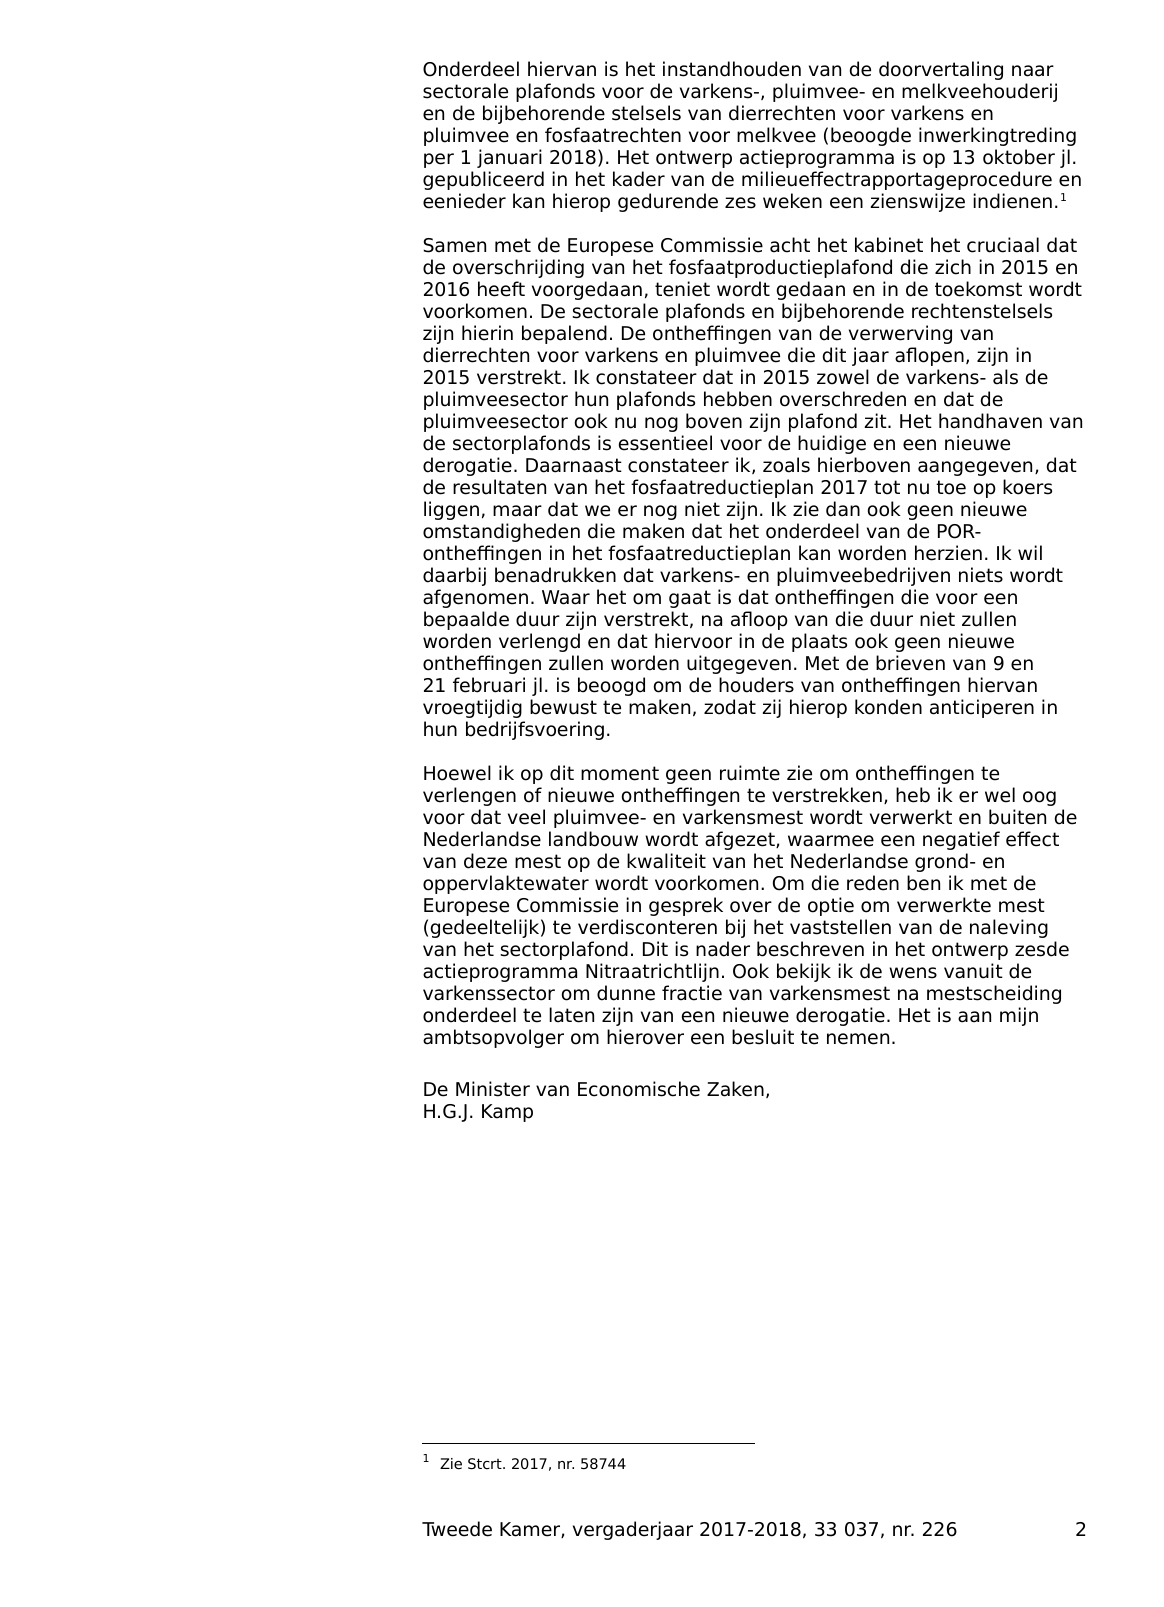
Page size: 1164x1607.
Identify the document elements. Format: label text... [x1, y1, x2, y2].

text Samen met de Europese Commissie acht het kabinet het cruciaal dat de overschrijding van het fosfaatproductieplafond die zich in 2015 en 2016 heeft voorgedaan, teniet wordt gedaan en in de toekomst wordt voorkomen. De sectorale plafonds en bijbehorende rechtenstelsels zijn hierin bepalend. De ontheffingen van de verwerving van dierrechten voor varkens en pluimvee die dit jaar aflopen, zijn in 2015 verstrekt. Ik constateer dat in 2015 zowel de varkens- als de pluimveesector hun plafonds hebben overschreden en dat de pluimveesector ook nu nog boven zijn plafond zit. Het handhaven van de sectorplafonds is essentieel voor de huidige en een nieuwe derogatie. Daarnaast constateer ik, zoals hierboven aangegeven, dat de resultaten van het fosfaatreductieplan 2017 tot nu toe op koers liggen, maar dat we er nog niet zijn. Ik zie dan ook geen nieuwe omstandigheden die maken dat het onderdeel van de POR-ontheffingen in het fosfaatreductieplan kan worden herzien. Ik wil daarbij benadrukken dat varkens- en pluimveebedrijven niets wordt afgenomen. Waar het om gaat is dat ontheffingen die voor een bepaalde duur zijn verstrekt, na afloop van die duur niet zullen worden verlengd en dat hiervoor in de plaats ook geen nieuwe ontheffingen zullen worden uitgegeven. Met de brieven van 9 en 21 februari jl. is beoogd om de houders van ontheffingen hiervan vroegtijdig bewust te maken, zodat zij hierop konden anticiperen in hun bedrijfsvoering. [422, 235, 1087, 741]
text De Minister van Economische Zaken, H.G.J. Kamp [422, 1078, 1087, 1122]
text Onderdeel hiervan is het instandhouden van de doorvertaling naar sectorale plafonds voor de varkens-, pluimvee- en melkveehouderij en de bijbehorende stelsels van dierrechten voor varkens en pluimvee en fosfaatrechten voor melkvee (beoogde inwerkingtreding per 1 januari 2018). Het ontwerp actieprogramma is op 13 oktober jl. gepubliceerd in het kader van de milieueffectrapportageprocedure en eenieder kan hierop gedurende zes weken een zienswijze indienen. [422, 59, 1087, 213]
text Hoewel ik op dit moment geen ruimte zie om ontheffingen te verlengen of nieuwe ontheffingen te verstrekken, heb ik er wel oog voor dat veel pluimvee- en varkensmest wordt verwerkt en buiten de Nederlandse landbouw wordt afgezet, waarmee een negatief effect van deze mest op de kwaliteit van het Nederlandse grond- en oppervlaktewater wordt voorkomen. Om die reden ben ik met de Europese Commissie in gesprek over de optie om verwerkte mest (gedeeltelijk) te verdisconteren bij het vaststellen van de naleving van het sectorplafond. Dit is nader beschreven in het ontwerp zesde actieprogramma Nitraatrichtlijn. Ook bekijk ik de wens vanuit de varkenssector om dunne fractie van varkensmest na mestscheiding onderdeel te laten zijn van een nieuwe derogatie. Het is aan mijn ambtsopvolger om hierover een besluit te nemen. [422, 763, 1087, 1048]
text Zie Stcrt. 2017, nr. 58744 [422, 1452, 1087, 1474]
